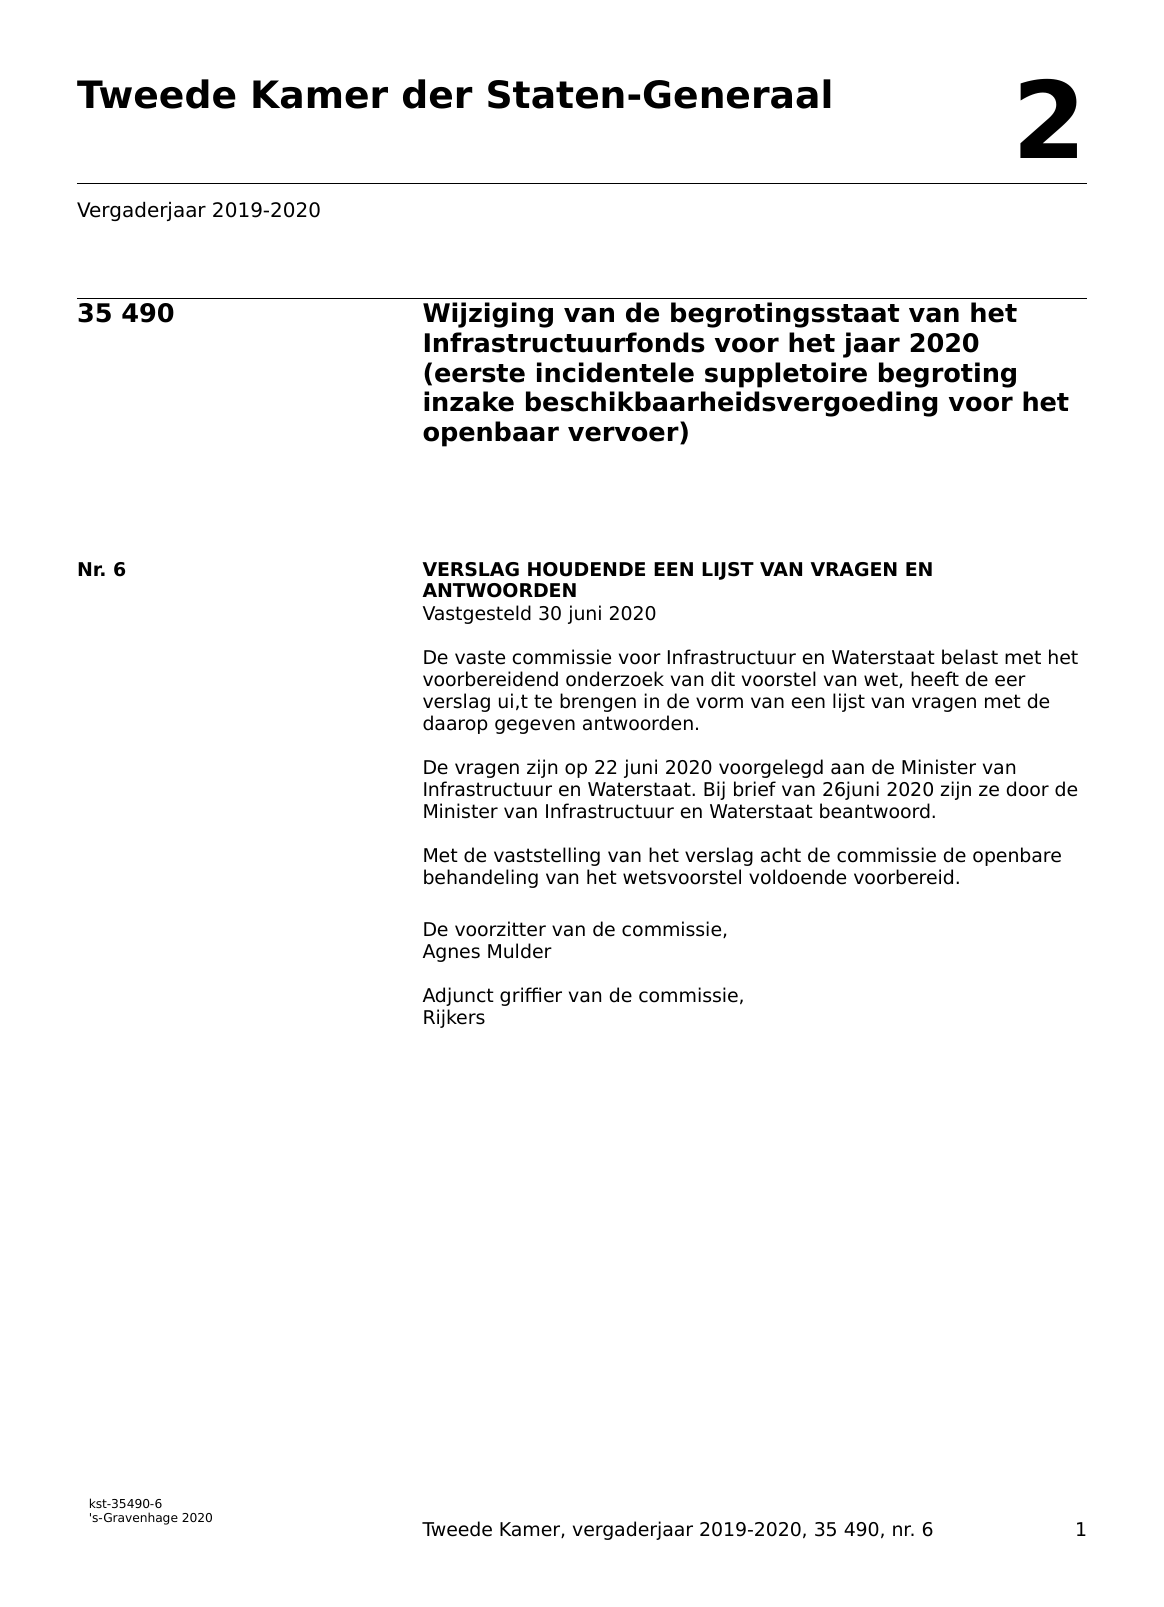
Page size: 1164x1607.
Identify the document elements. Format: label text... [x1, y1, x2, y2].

table_header 2 [886, 59, 1087, 183]
table_header Tweede Kamer der Staten-Generaal [77, 59, 886, 183]
subtitle Nr. 6 VERSLAG HOUDENDE EEN LIJST VAN VRAGEN EN ANTWOORDEN [77, 558, 1087, 602]
table_cell Vergaderjaar 2019-2020 [77, 184, 1087, 298]
text Met de vaststelling van het verslag acht de commissie de openbare behandeling van het wetsvoorstel voldoende voorbereid. [422, 845, 1087, 889]
subtitle 35 490 Wijziging van de begrotingsstaat van het Infrastructuurfonds voor het jaar 2020 (eerste incidentele suppletoire begroting inzake beschikbaarheidsvergoeding voor het openbaar vervoer) [77, 299, 1087, 447]
text kst-35490-6 [88, 1497, 323, 1511]
text De voorzitter van de commissie, Agnes Mulder [422, 919, 1087, 963]
text De vaste commissie voor Infrastructuur en Waterstaat belast met het voorbereidend onderzoek van dit voorstel van wet, heeft de eer verslag ui,t te brengen in de vorm van een lijst van vragen met de daarop gegeven antwoorden. [422, 647, 1087, 734]
text 's-Gravenhage 2020 [88, 1511, 323, 1525]
text Vastgesteld 30 juni 2020 [422, 602, 1087, 624]
text Adjunct griffier van de commissie, Rijkers [422, 985, 1087, 1029]
text De vragen zijn op 22 juni 2020 voorgelegd aan de Minister van Infrastructuur en Waterstaat. Bij brief van 26juni 2020 zijn ze door de Minister van Infrastructuur en Waterstaat beantwoord. [422, 757, 1087, 823]
